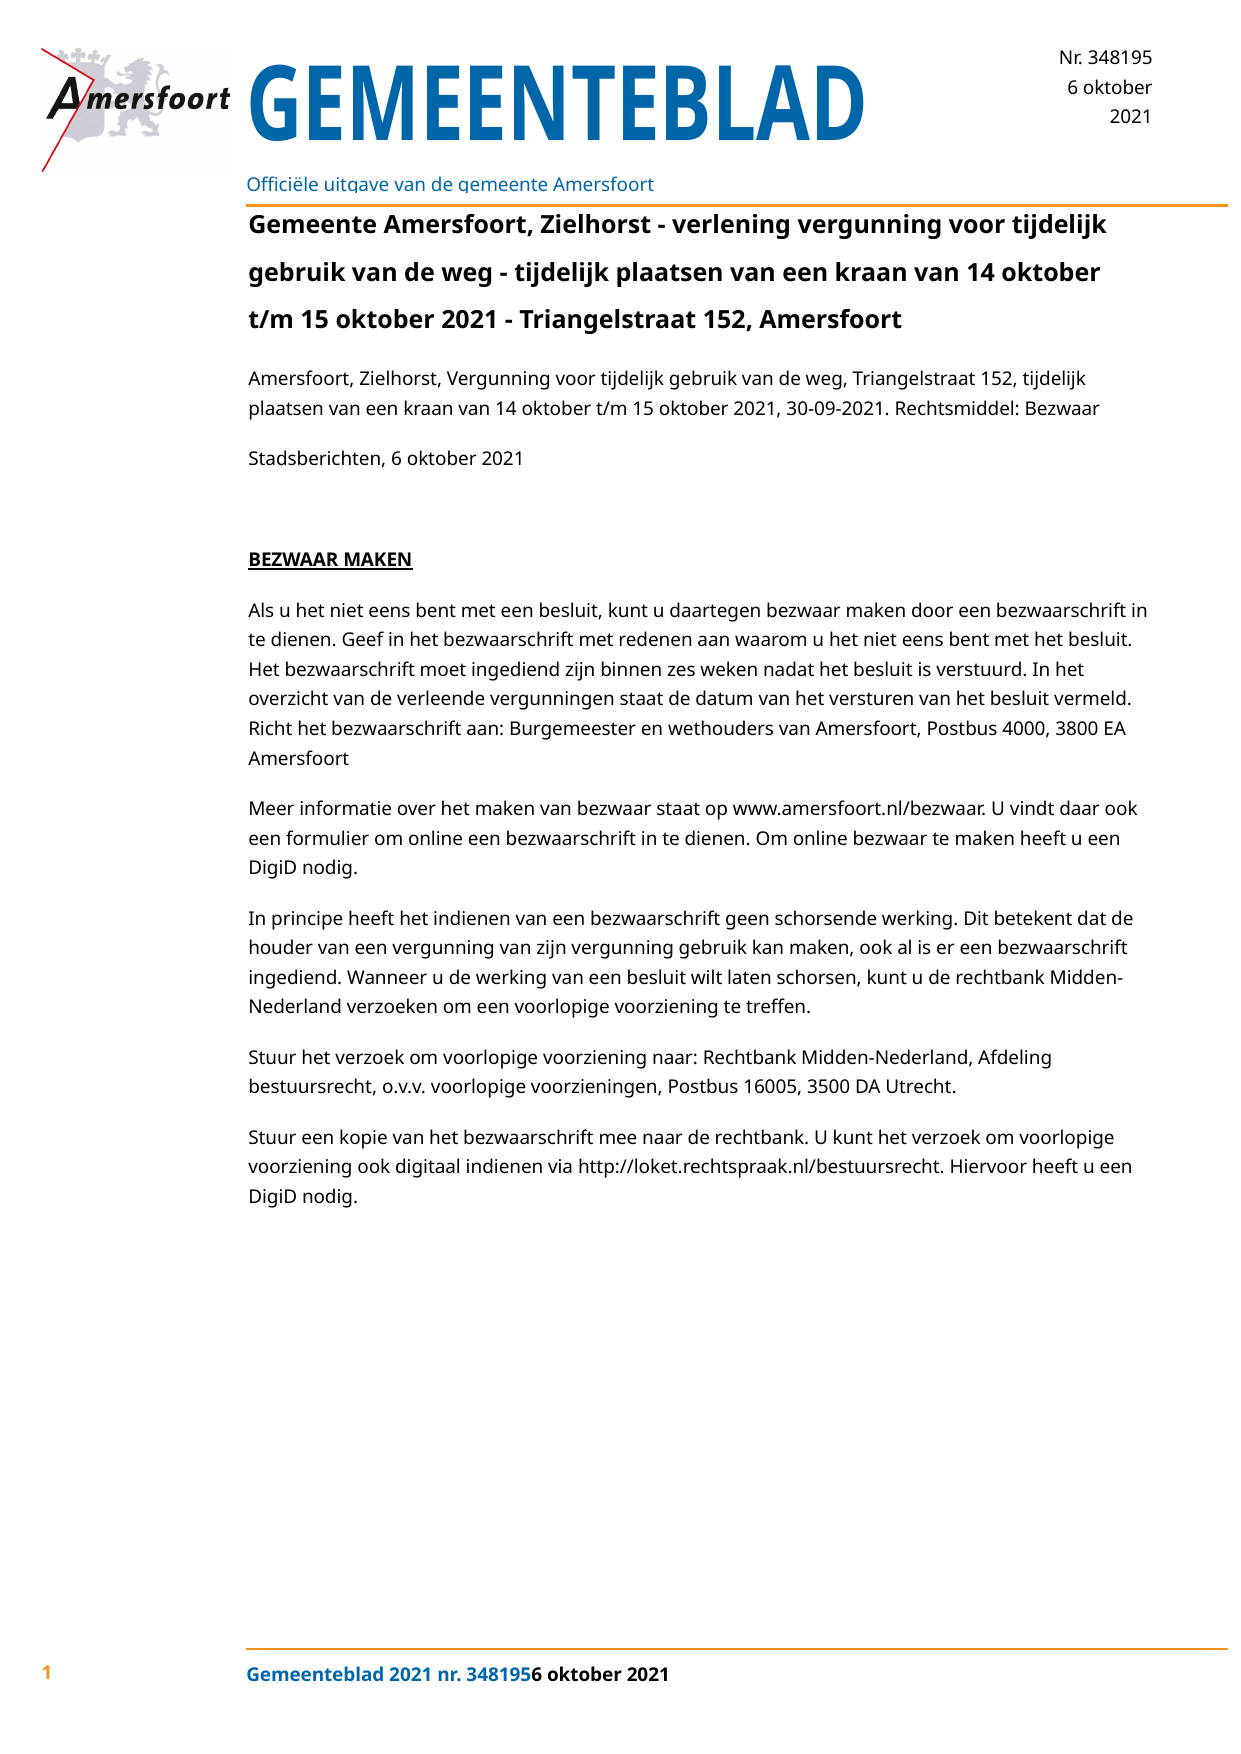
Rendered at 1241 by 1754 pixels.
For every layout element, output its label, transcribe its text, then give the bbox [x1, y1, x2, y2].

text Gemeente Amersfoort, Zielhorst - verlening vergunning voor tijdelijk gebruik van de weg - tijdelijk plaatsen van een kraan van 14 oktober t/m 15 oktober 2021 - Triangelstraat 152, Amersfoort [248, 207, 1152, 336]
text Stadsberichten, 6 oktober 2021 [248, 446, 1152, 471]
text Meer informatie over het maken van bezwaar staat op www.amersfoort.nl/bezwaar. U vindt daar ook een formulier om online een bezwaarschrift in te dienen. Om online bezwaar te maken heeft u een DigiD nodig. [248, 795, 1152, 880]
text In principe heeft het indienen van een bezwaarschrift geen schorsende werking. Dit betekent dat de houder van een vergunning van zijn vergunning gebruik kan maken, ook al is er een bezwaarschrift ingediend. Wanneer u de werking van een besluit wilt laten schorsen, kunt u de rechtbank Midden-Nederland verzoeken om een voorlopige voorziening te treffen. [248, 905, 1152, 1019]
text Als u het niet eens bent met een besluit, kunt u daartegen bezwaar maken door een bezwaarschrift in te dienen. Geef in het bezwaarschrift met redenen aan waarom u het niet eens bent met het besluit. Het bezwaarschrift moet ingediend zijn binnen zes weken nadat het besluit is verstuurd. In het overzicht van de verleende vergunningen staat de datum van het versturen van het besluit vermeld. Richt het bezwaarschrift aan: Burgemeester en wethouders van Amersfoort, Postbus 4000, 3800 EA Amersfoort [248, 597, 1152, 770]
text BEZWAAR MAKEN [248, 546, 1152, 572]
text Stuur het verzoek om voorlopige voorziening naar: Rechtbank Midden-Nederland, Afdeling bestuursrecht, o.v.v. voorlopige voorzieningen, Postbus 16005, 3500 DA Utrecht. [248, 1044, 1152, 1099]
text Stuur een kopie van het bezwaarschrift mee naar de rechtbank. U kunt het verzoek om voorlopige voorziening ook digitaal indienen via http://loket.rechtspraak.nl/bestuursrecht. Hiervoor heeft u een DigiD nodig. [248, 1124, 1152, 1209]
picture [41, 47, 231, 172]
text Amersfoort, Zielhorst, Vergunning voor tijdelijk gebruik van de weg, Triangelstraat 152, tijdelijk plaatsen van een kraan van 14 oktober t/m 15 oktober 2021, 30-09-2021. Rechtsmiddel: Bezwaar [248, 366, 1152, 421]
